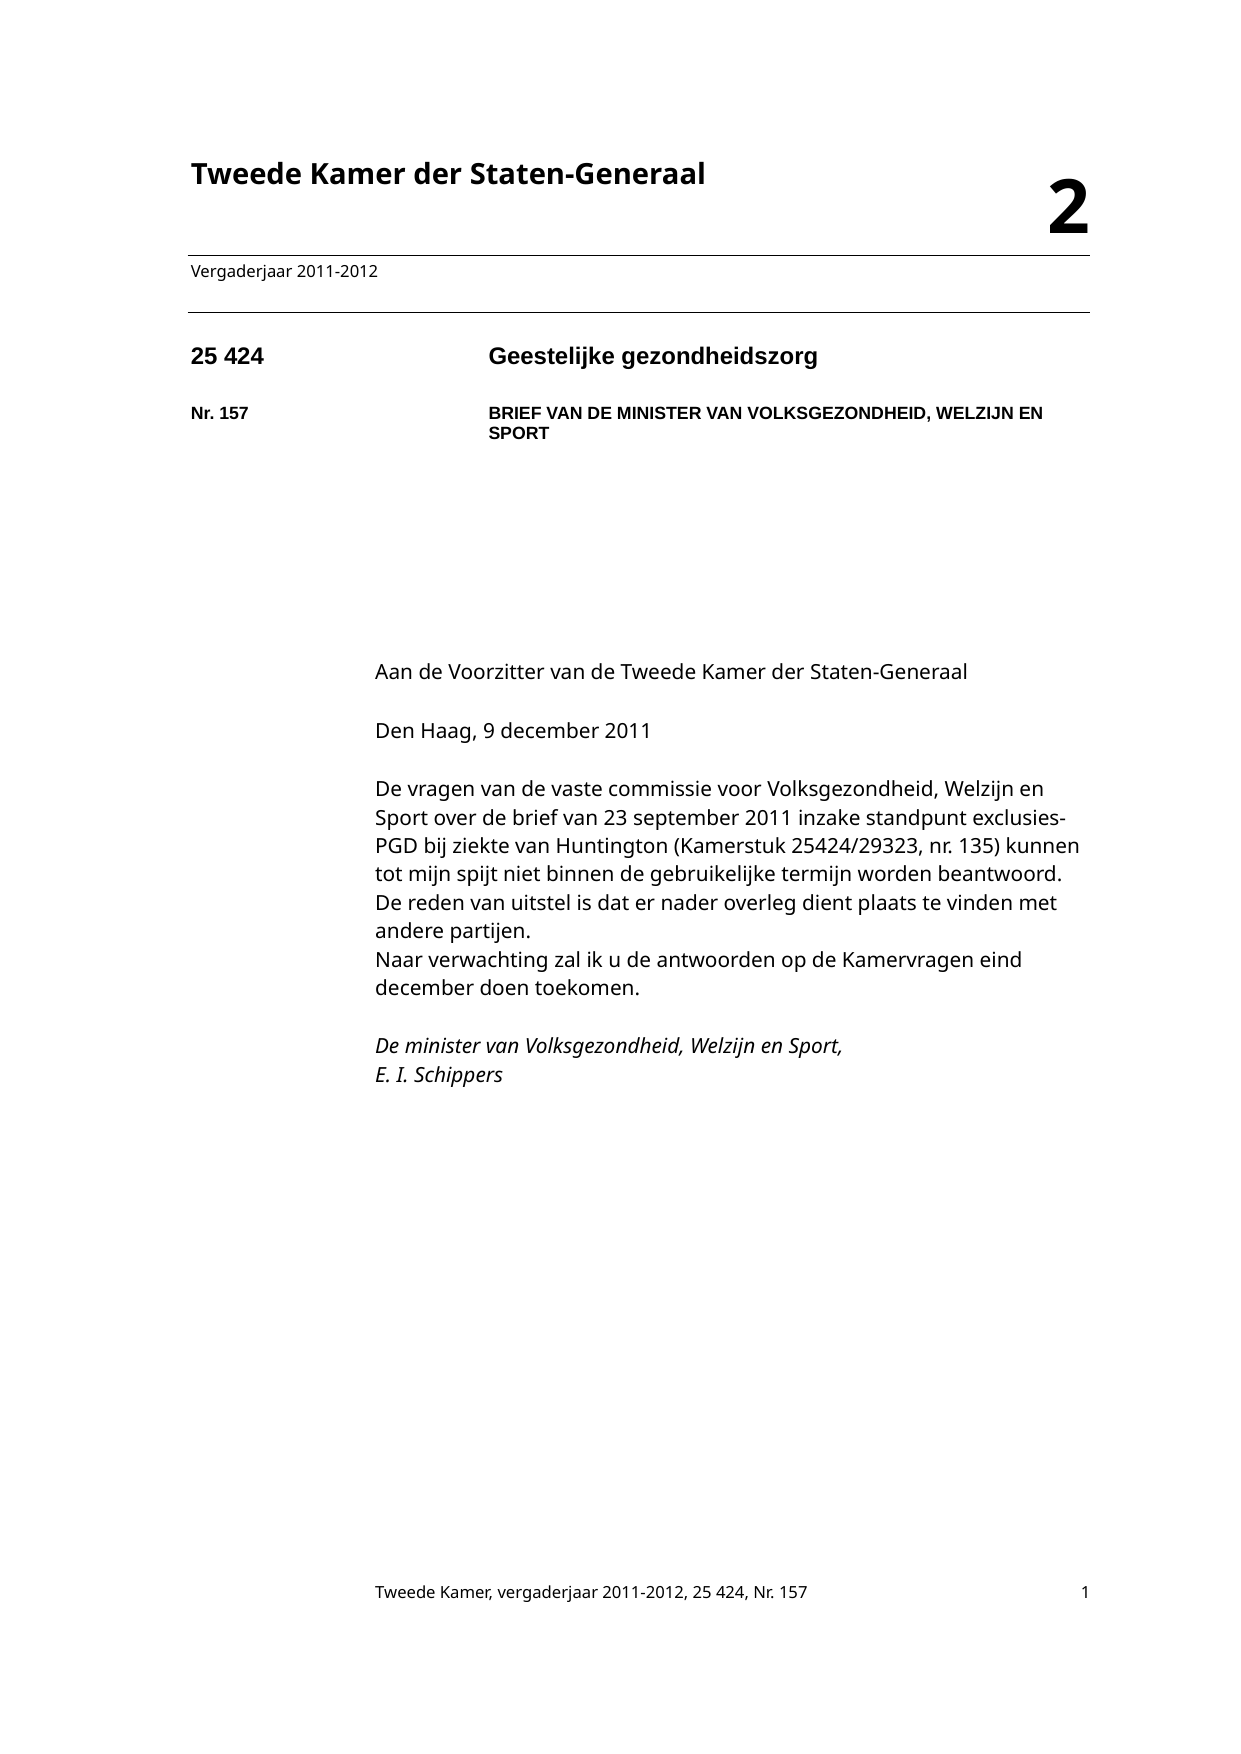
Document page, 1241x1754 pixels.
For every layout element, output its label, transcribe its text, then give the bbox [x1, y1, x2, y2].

table_cell [188, 313, 485, 339]
table_cell Geestelijke gezondheidszorg [485, 339, 1090, 399]
text De minister van Volksgezondheid, Welzijn en Sport, [375, 1032, 1090, 1060]
table_cell [485, 313, 1090, 339]
table_cell Vergaderjaar 2011-2012 [188, 256, 485, 312]
table_header Tweede Kamer der Staten-Generaal [188, 150, 909, 255]
text De reden van uitstel is dat er nader overleg dient plaats te vinden met andere partijen. [375, 888, 1090, 945]
table_cell BRIEF VAN DE MINISTER VAN VOLKSGEZONDHEID, WELZIJN EN SPORT [485, 399, 1090, 539]
text De vragen van de vaste commissie voor Volksgezondheid, Welzijn en Sport over de brief van 23 september 2011 inzake standpunt exclusies-PGD bij ziekte van Huntington (Kamerstuk 25424/29323, nr. 135) kunnen tot mijn spijt niet binnen de gebruikelijke termijn worden beantwoord. [375, 774, 1090, 888]
text Den Haag, 9 december 2011 [375, 716, 1090, 744]
text E. I. Schippers [375, 1060, 1090, 1088]
table_cell Nr. 157 [188, 399, 485, 539]
text Aan de Voorzitter van de Tweede Kamer der Staten-Generaal [375, 657, 1090, 686]
text Naar verwachting zal ik u de antwoorden op de Kamervragen eind december doen toekomen. [375, 945, 1090, 1002]
table_cell [485, 256, 1090, 312]
table_header 2 [910, 150, 1090, 255]
table_cell 25 424 [188, 339, 485, 399]
